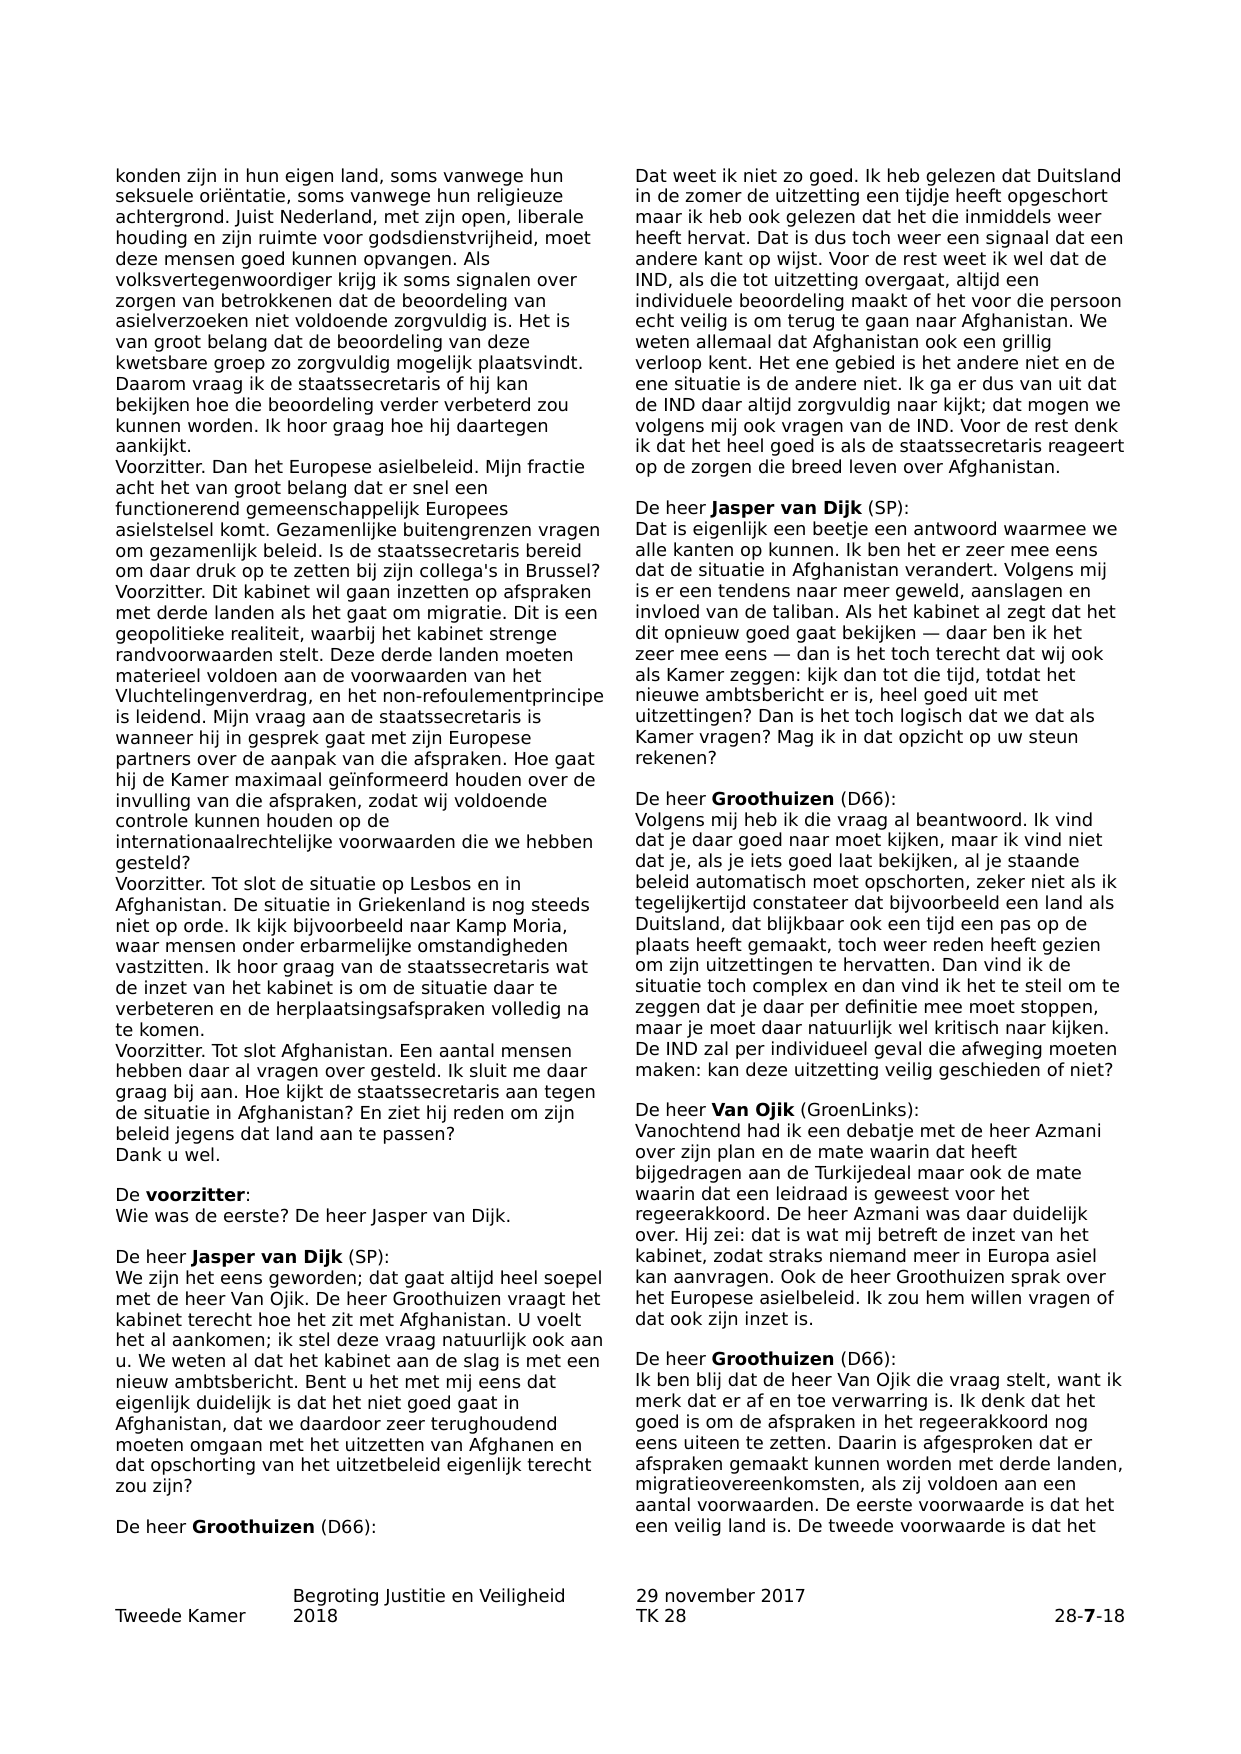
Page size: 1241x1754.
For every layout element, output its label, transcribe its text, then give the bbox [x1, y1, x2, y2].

text Dat is eigenlijk een beetje een antwoord waarmee we alle kanten op kunnen. Ik ben het er zeer mee eens dat de situatie in Afghanistan verandert. Volgens mij is er een tendens naar meer geweld, aanslagen en invloed van de taliban. Als het kabinet al zegt dat het dit opnieuw goed gaat bekijken — daar ben ik het zeer mee eens — dan is het toch terecht dat wij ook als Kamer zeggen: kijk dan tot die tijd, totdat het nieuwe ambtsbericht er is, heel goed uit met uitzettingen? Dan is het toch logisch dat we dat als Kamer vragen? Mag ik in dat opzicht op uw steun rekenen? [635, 518, 1125, 768]
text Wie was de eerste? De heer Jasper van Dijk. [115, 1206, 605, 1227]
text De heer Van Ojik (GroenLinks): [635, 1100, 1125, 1121]
text De heer Groothuizen (D66): [635, 788, 1125, 809]
text De voorzitter: [115, 1185, 605, 1206]
text Voorzitter. Tot slot Afghanistan. Een aantal mensen hebben daar al vragen over gesteld. Ik sluit me daar graag bij aan. Hoe kijkt de staatssecretaris aan tegen de situatie in Afghanistan? En ziet hij reden om zijn beleid jegens dat land aan te passen? [115, 1040, 605, 1144]
text Voorzitter. Dan het Europese asielbeleid. Mijn fractie acht het van groot belang dat er snel een functionerend gemeenschappelijk Europees asielstelsel komt. Gezamenlijke buitengrenzen vragen om gezamenlijk beleid. Is de staatssecretaris bereid om daar druk op te zetten bij zijn collega's in Brussel? [115, 457, 605, 582]
text De heer Groothuizen (D66): [115, 1517, 605, 1537]
text Vanochtend had ik een debatje met de heer Azmani over zijn plan en de mate waarin dat heeft bijgedragen aan de Turkijedeal maar ook de mate waarin dat een leidraad is geweest voor het regeerakkoord. De heer Azmani was daar duidelijk over. Hij zei: dat is wat mij betreft de inzet van het kabinet, zodat straks niemand meer in Europa asiel kan aanvragen. Ook de heer Groothuizen sprak over het Europese asielbeleid. Ik zou hem willen vragen of dat ook zijn inzet is. [635, 1121, 1125, 1329]
text Ik ben blij dat de heer Van Ojik die vraag stelt, want ik merk dat er af en toe verwarring is. Ik denk dat het goed is om de afspraken in het regeerakkoord nog eens uiteen te zetten. Daarin is afgesproken dat er afspraken gemaakt kunnen worden met derde landen, migratieovereenkomsten, als zij voldoen aan een aantal voorwaarden. De eerste voorwaarde is dat het een veilig land is. De tweede voorwaarde is dat het [635, 1370, 1125, 1537]
text Dat weet ik niet zo goed. Ik heb gelezen dat Duitsland in de zomer de uitzetting een tijdje heeft opgeschort maar ik heb ook gelezen dat het die inmiddels weer heeft hervat. Dat is dus toch weer een signaal dat een andere kant op wijst. Voor de rest weet ik wel dat de IND, als die tot uitzetting overgaat, altijd een individuele beoordeling maakt of het voor die persoon echt veilig is om terug te gaan naar Afghanistan. We weten allemaal dat Afghanistan ook een grillig verloop kent. Het ene gebied is het andere niet en de ene situatie is de andere niet. Ik ga er dus van uit dat de IND daar altijd zorgvuldig naar kijkt; dat mogen we volgens mij ook vragen van de IND. Voor de rest denk ik dat het heel goed is als de staatssecretaris reageert op de zorgen die breed leven over Afghanistan. [635, 165, 1125, 478]
text konden zijn in hun eigen land, soms vanwege hun seksuele oriëntatie, soms vanwege hun religieuze achtergrond. Juist Nederland, met zijn open, liberale houding en zijn ruimte voor godsdienstvrijheid, moet deze mensen goed kunnen opvangen. Als volksvertegenwoordiger krijg ik soms signalen over zorgen van betrokkenen dat de beoordeling van asielverzoeken niet voldoende zorgvuldig is. Het is van groot belang dat de beoordeling van deze kwetsbare groep zo zorgvuldig mogelijk plaatsvindt. Daarom vraag ik de staatssecretaris of hij kan bekijken hoe die beoordeling verder verbeterd zou kunnen worden. Ik hoor graag hoe hij daartegen aankijkt. [115, 165, 605, 457]
text De heer Groothuizen (D66): [635, 1349, 1125, 1370]
text Voorzitter. Dit kabinet wil gaan inzetten op afspraken met derde landen als het gaat om migratie. Dit is een geopolitieke realiteit, waarbij het kabinet strenge randvoorwaarden stelt. Deze derde landen moeten materieel voldoen aan de voorwaarden van het Vluchtelingenverdrag, en het non-refoulementprincipe is leidend. Mijn vraag aan de staatssecretaris is wanneer hij in gesprek gaat met zijn Europese partners over de aanpak van die afspraken. Hoe gaat hij de Kamer maximaal geïnformeerd houden over de invulling van die afspraken, zodat wij voldoende controle kunnen houden op de internationaalrechtelijke voorwaarden die we hebben gesteld? [115, 582, 605, 874]
text Voorzitter. Tot slot de situatie op Lesbos en in Afghanistan. De situatie in Griekenland is nog steeds niet op orde. Ik kijk bijvoorbeeld naar Kamp Moria, waar mensen onder erbarmelijke omstandigheden vastzitten. Ik hoor graag van de staatssecretaris wat de inzet van het kabinet is om de situatie daar te verbeteren en de herplaatsingsafspraken volledig na te komen. [115, 874, 605, 1040]
text De heer Jasper van Dijk (SP): [115, 1247, 605, 1268]
text We zijn het eens geworden; dat gaat altijd heel soepel met de heer Van Ojik. De heer Groothuizen vraagt het kabinet terecht hoe het zit met Afghanistan. U voelt het al aankomen; ik stel deze vraag natuurlijk ook aan u. We weten al dat het kabinet aan de slag is met een nieuw ambtsbericht. Bent u het met mij eens dat eigenlijk duidelijk is dat het niet goed gaat in Afghanistan, dat we daardoor zeer terughoudend moeten omgaan met het uitzetten van Afghanen en dat opschorting van het uitzetbeleid eigenlijk terecht zou zijn? [115, 1268, 605, 1497]
text Dank u wel. [115, 1144, 605, 1165]
text Volgens mij heb ik die vraag al beantwoord. Ik vind dat je daar goed naar moet kijken, maar ik vind niet dat je, als je iets goed laat bekijken, al je staande beleid automatisch moet opschorten, zeker niet als ik tegelijkertijd constateer dat bijvoorbeeld een land als Duitsland, dat blijkbaar ook een tijd een pas op de plaats heeft gemaakt, toch weer reden heeft gezien om zijn uitzettingen te hervatten. Dan vind ik de situatie toch complex en dan vind ik het te steil om te zeggen dat je daar per definitie mee moet stoppen, maar je moet daar natuurlijk wel kritisch naar kijken. De IND zal per individueel geval die afweging moeten maken: kan deze uitzetting veilig geschieden of niet? [635, 809, 1125, 1080]
text De heer Jasper van Dijk (SP): [635, 498, 1125, 518]
